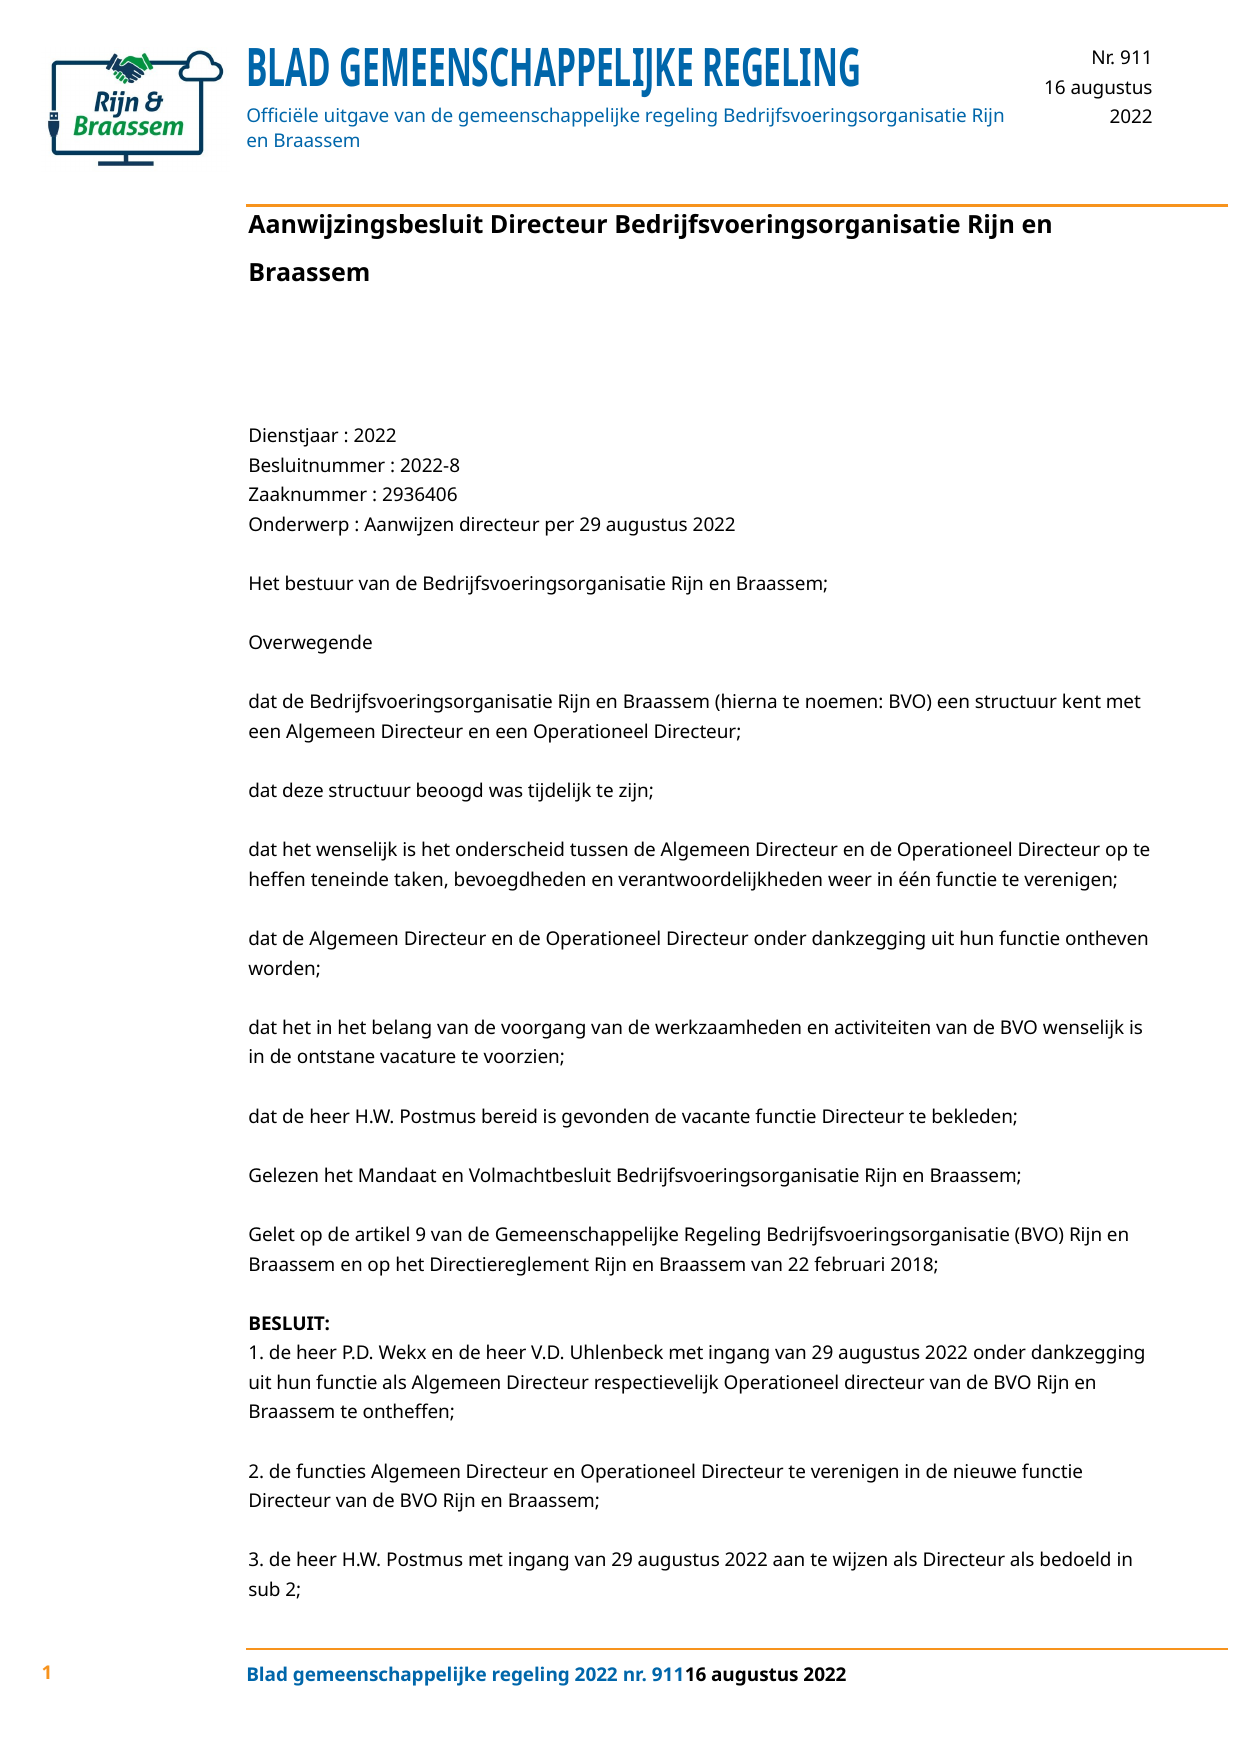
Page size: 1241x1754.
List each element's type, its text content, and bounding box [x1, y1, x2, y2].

text dat de Algemeen Directeur en de Operationeel Directeur onder dankzegging uit hun functie ontheven worden; [248, 925, 1152, 981]
text Gelezen het Mandaat en Volmachtbesluit Bedrijfsvoeringsorganisatie Rijn en Braassem; [248, 1162, 1152, 1188]
text dat het wenselijk is het onderscheid tussen de Algemeen Directeur en de Operationeel Directeur op te heffen teneinde taken, bevoegdheden en verantwoordelijkheden weer in één functie te verenigen; [248, 837, 1152, 892]
text Onderwerp : Aanwijzen directeur per 29 augustus 2022 [248, 511, 1152, 537]
picture [41, 47, 231, 172]
text Zaaknummer : 2936406 [248, 482, 1152, 507]
text Het bestuur van de Bedrijfsvoeringsorganisatie Rijn en Braassem; [248, 570, 1152, 596]
text Overwegende [248, 629, 1152, 655]
text Besluitnummer : 2022-8 [248, 452, 1152, 478]
text 2. de functies Algemeen Directeur en Operationeel Directeur te verenigen in de nieuwe functie Directeur van de BVO Rijn en Braassem; [248, 1458, 1152, 1513]
text dat de heer H.W. Postmus bereid is gevonden de vacante functie Directeur te bekleden; [248, 1103, 1152, 1129]
text BESLUIT: [248, 1310, 1152, 1336]
text 3. de heer H.W. Postmus met ingang van 29 augustus 2022 aan te wijzen als Directeur als bedoeld in sub 2; [248, 1547, 1152, 1602]
text Dienstjaar : 2022 [248, 422, 1152, 448]
text dat deze structuur beoogd was tijdelijk te zijn; [248, 777, 1152, 803]
text dat de Bedrijfsvoeringsorganisatie Rijn en Braassem (hierna te noemen: BVO) een structuur kent met een Algemeen Directeur en een Operationeel Directeur; [248, 689, 1152, 744]
text Aanwijzingsbesluit Directeur Bedrijfsvoeringsorganisatie Rijn en Braassem [248, 207, 1152, 288]
text dat het in het belang van de voorgang van de werkzaamheden en activiteiten van de BVO wenselijk is in de ontstane vacature te voorzien; [248, 1014, 1152, 1069]
text 1. de heer P.D. Wekx en de heer V.D. Uhlenbeck met ingang van 29 augustus 2022 onder dankzegging uit hun functie als Algemeen Directeur respectievelijk Operationeel directeur van de BVO Rijn en Braassem te ontheffen; [248, 1339, 1152, 1424]
text Gelet op de artikel 9 van de Gemeenschappelijke Regeling Bedrijfsvoeringsorganisatie (BVO) Rijn en Braassem en op het Directiereglement Rijn en Braassem van 22 februari 2018; [248, 1221, 1152, 1277]
